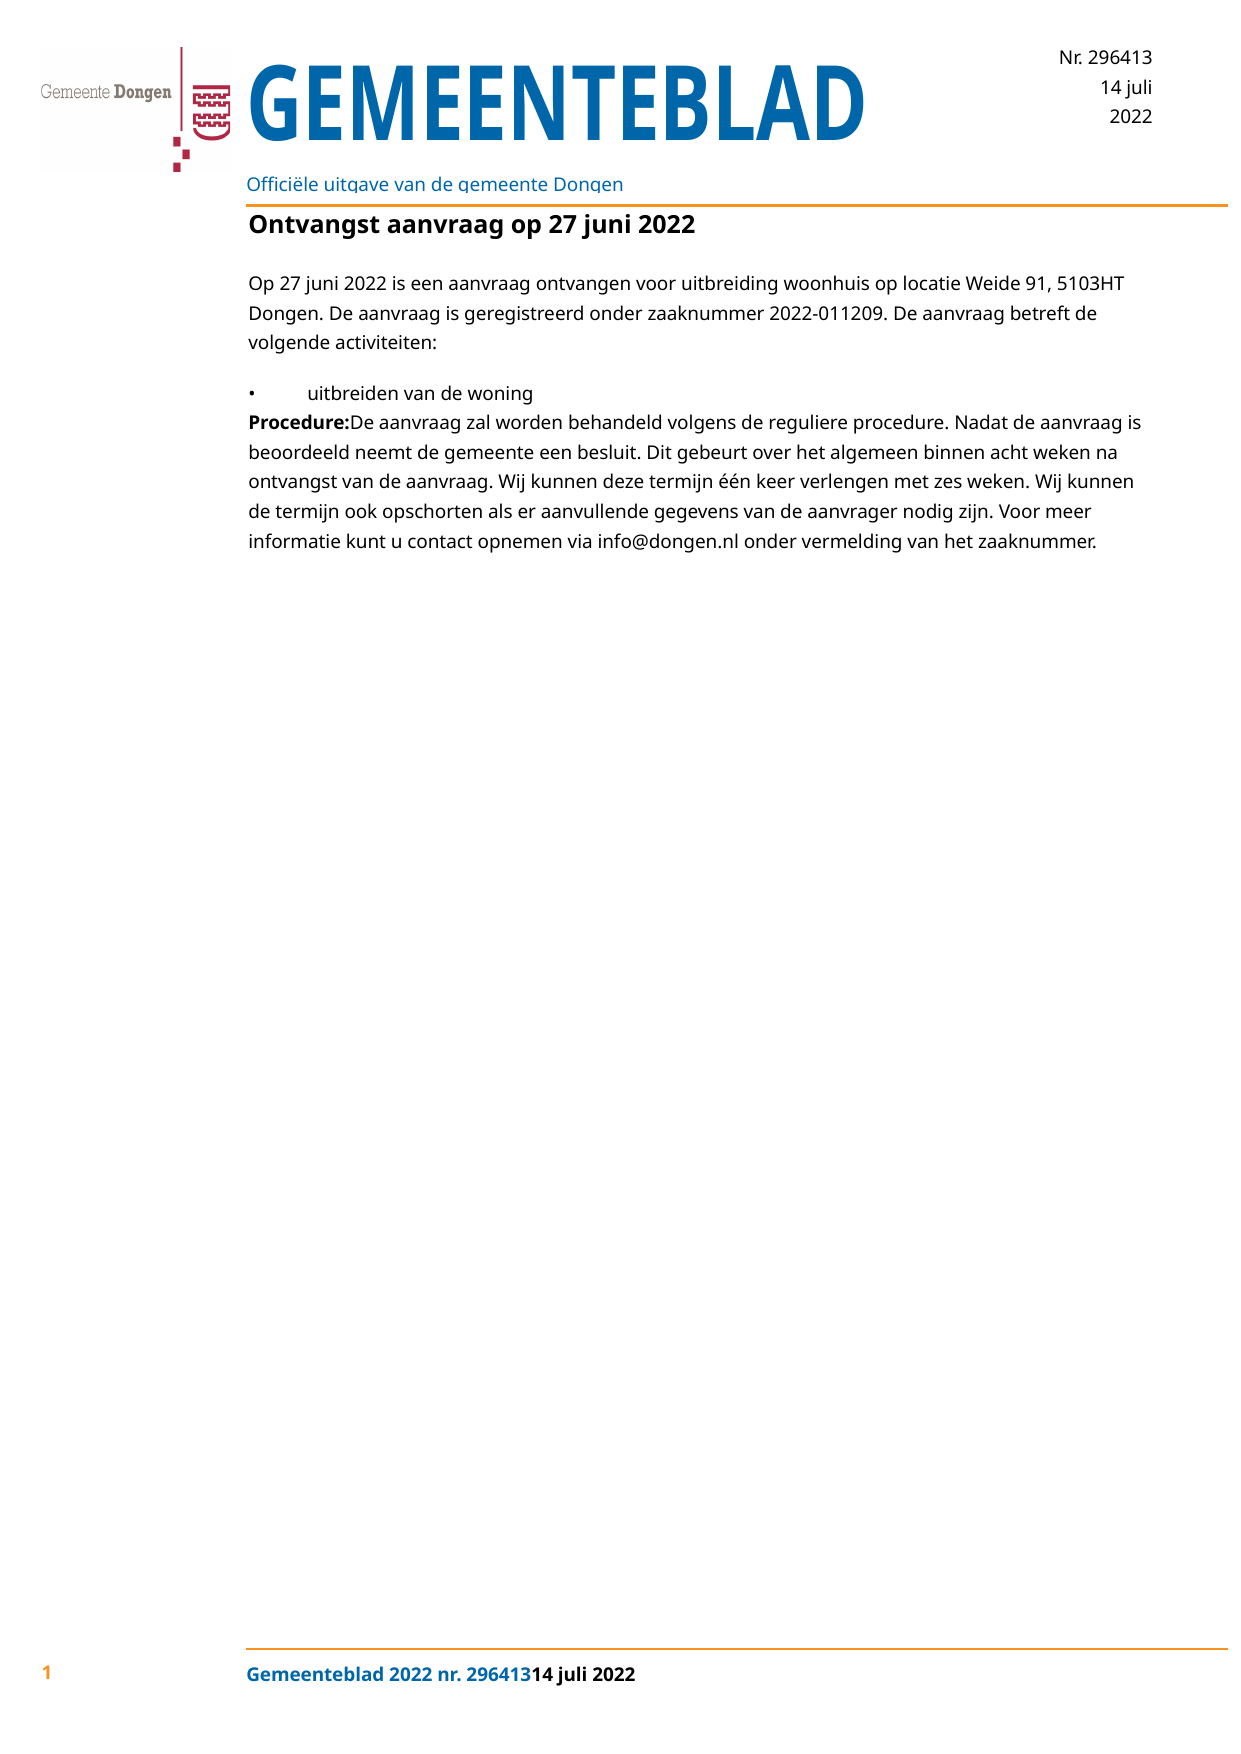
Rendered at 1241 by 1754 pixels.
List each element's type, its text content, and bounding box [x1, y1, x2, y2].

text Ontvangst aanvraag op 27 juni 2022 [248, 207, 1152, 241]
text Procedure:De aanvraag zal worden behandeld volgens de reguliere procedure. Nadat de aanvraag is beoordeeld neemt de gemeente een besluit. Dit gebeurt over het algemeen binnen acht weken na ontvangst van de aanvraag. Wij kunnen deze termijn één keer verlengen met zes weken. Wij kunnen de termijn ook opschorten als er aanvullende gegevens van de aanvrager nodig zijn. Voor meer informatie kunt u contact opnemen via info@dongen.nl onder vermelding van het zaaknummer. [248, 409, 1152, 553]
picture [41, 47, 231, 172]
text Op 27 juni 2022 is een aanvraag ontvangen voor uitbreiding woonhuis op locatie Weide 91, 5103HT Dongen. De aanvraag is geregistreerd onder zaaknummer 2022-011209. De aanvraag betreft de volgende activiteiten: [248, 270, 1152, 355]
list uitbreiden van de woning [248, 380, 1152, 406]
